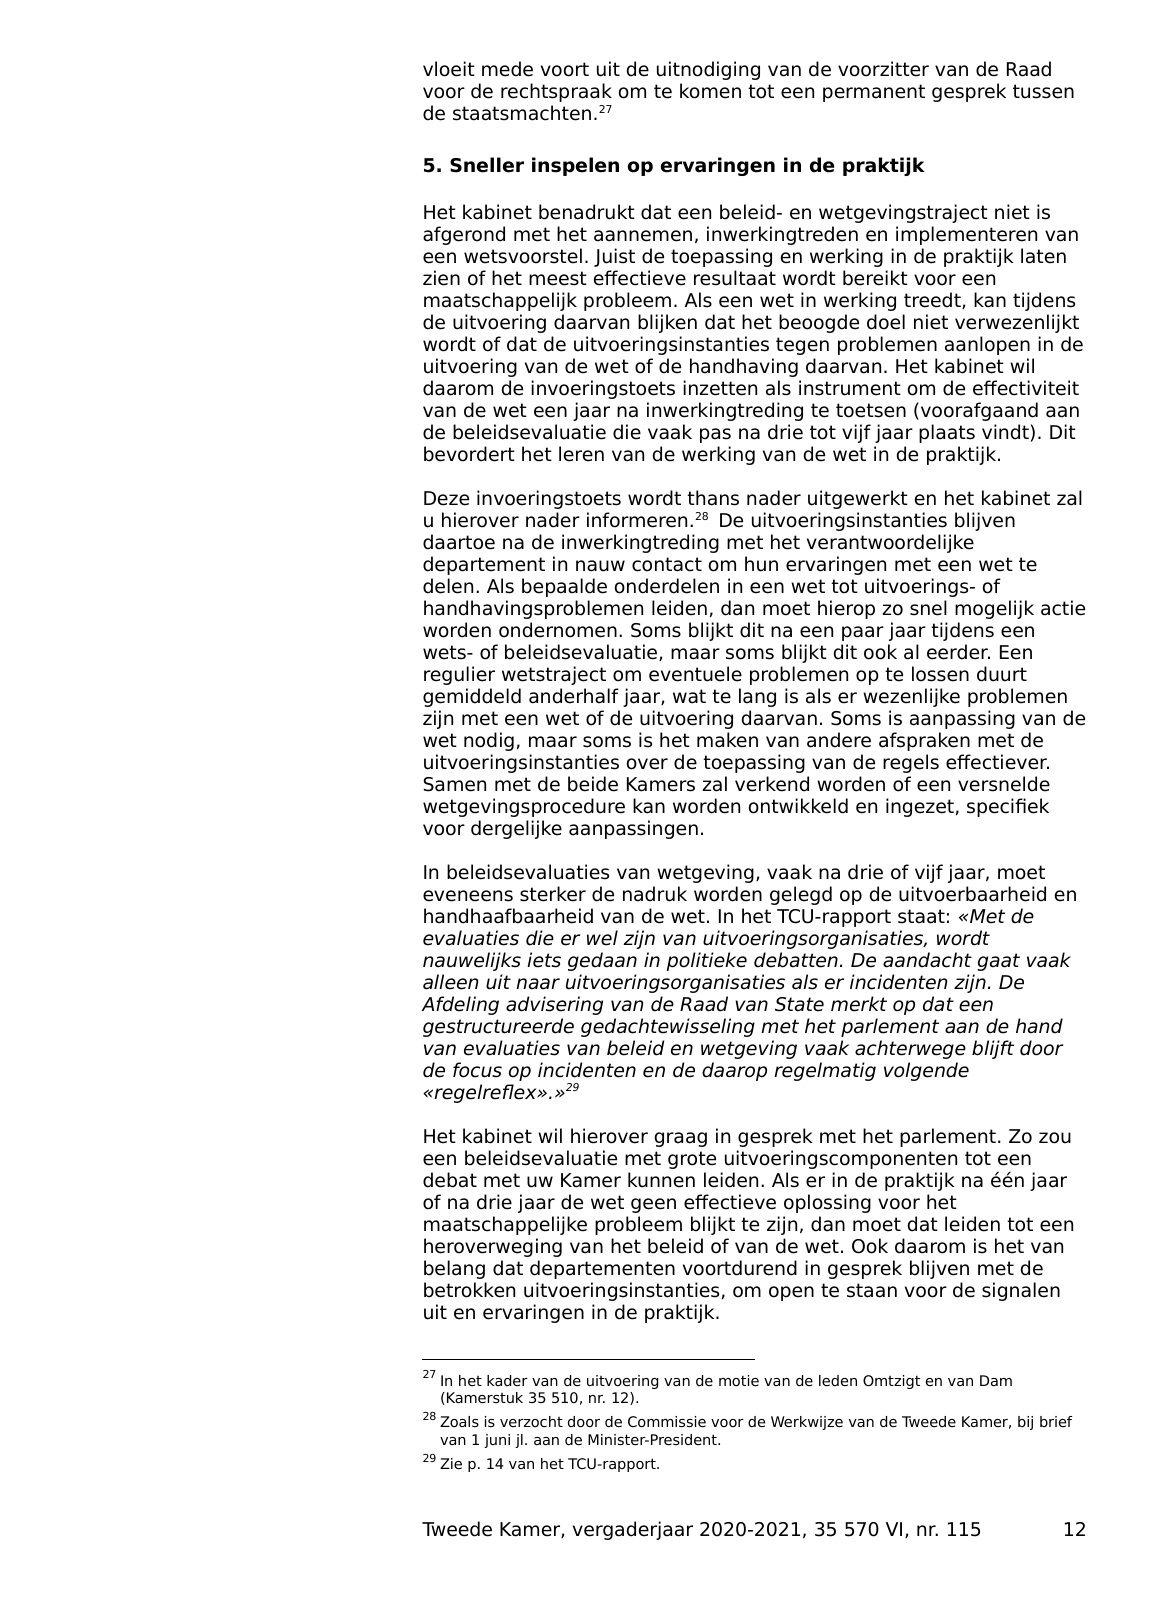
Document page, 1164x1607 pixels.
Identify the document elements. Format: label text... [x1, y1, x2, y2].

text Het kabinet wil hierover graag in gesprek met het parlement. Zo zou een beleidsevaluatie met grote uitvoeringscomponenten tot een debat met uw Kamer kunnen leiden. Als er in de praktijk na één jaar of na drie jaar de wet geen effectieve oplossing voor het maatschappelijke probleem blijkt te zijn, dan moet dat leiden tot een heroverweging van het beleid of van de wet. Ook daarom is het van belang dat departementen voortdurend in gesprek blijven met de betrokken uitvoeringsinstanties, om open te staan voor de signalen uit en ervaringen in de praktijk. [422, 1126, 1087, 1323]
text Zoals is verzocht door de Commissie voor de Werkwijze van de Tweede Kamer, bij brief van 1 juni jl. aan de Minister-President. [422, 1410, 1087, 1449]
subtitle 5. Sneller inspelen op ervaringen in de praktijk [422, 155, 1087, 177]
text In het kader van de uitvoering van de motie van de leden Omtzigt en van Dam (Kamerstuk 35 510, nr. 12). [422, 1368, 1087, 1407]
text vloeit mede voort uit de uitnodiging van de voorzitter van de Raad voor de rechtspraak om te komen tot een permanent gesprek tussen de staatsmachten. [422, 59, 1087, 125]
text Deze invoeringstoets wordt thans nader uitgewerkt en het kabinet zal u hierover nader informeren. De uitvoeringsinstanties blijven daartoe na de inwerkingtreding met het verantwoordelijke departement in nauw contact om hun ervaringen met een wet te delen. Als bepaalde onderdelen in een wet tot uitvoerings- of handhavingsproblemen leiden, dan moet hierop zo snel mogelijk actie worden ondernomen. Soms blijkt dit na een paar jaar tijdens een wets- of beleidsevaluatie, maar soms blijkt dit ook al eerder. Een regulier wetstraject om eventuele problemen op te lossen duurt gemiddeld anderhalf jaar, wat te lang is als er wezenlijke problemen zijn met een wet of de uitvoering daarvan. Soms is aanpassing van de wet nodig, maar soms is het maken van andere afspraken met de uitvoeringsinstanties over de toepassing van de regels effectiever. Samen met de beide Kamers zal verkend worden of een versnelde wetgevingsprocedure kan worden ontwikkeld en ingezet, specifiek voor dergelijke aanpassingen. [422, 488, 1087, 839]
text In beleidsevaluaties van wetgeving, vaak na drie of vijf jaar, moet eveneens sterker de nadruk worden gelegd op de uitvoerbaarheid en handhaafbaarheid van de wet. In het TCU-rapport staat: «Met de evaluaties die er wel zijn van uitvoeringsorganisaties, wordt nauwelijks iets gedaan in politieke debatten. De aandacht gaat vaak alleen uit naar uitvoeringsorganisaties als er incidenten zijn. De Afdeling advisering van de Raad van State merkt op dat een gestructureerde gedachtewisseling met het parlement aan de hand van evaluaties van beleid en wetgeving vaak achterwege blijft door de focus op incidenten en de daarop regelmatig volgende «regelreflex».» [422, 862, 1087, 1103]
text Zie p. 14 van het TCU-rapport. [422, 1452, 1087, 1474]
text Het kabinet benadrukt dat een beleid- en wetgevingstraject niet is afgerond met het aannemen, inwerkingtreden en implementeren van een wetsvoorstel. Juist de toepassing en werking in de praktijk laten zien of het meest effectieve resultaat wordt bereikt voor een maatschappelijk probleem. Als een wet in werking treedt, kan tijdens de uitvoering daarvan blijken dat het beoogde doel niet verwezenlijkt wordt of dat de uitvoeringsinstanties tegen problemen aanlopen in de uitvoering van de wet of de handhaving daarvan. Het kabinet wil daarom de invoeringstoets inzetten als instrument om de effectiviteit van de wet een jaar na inwerkingtreding te toetsen (voorafgaand aan de beleidsevaluatie die vaak pas na drie tot vijf jaar plaats vindt). Dit bevordert het leren van de werking van de wet in de praktijk. [422, 202, 1087, 466]
